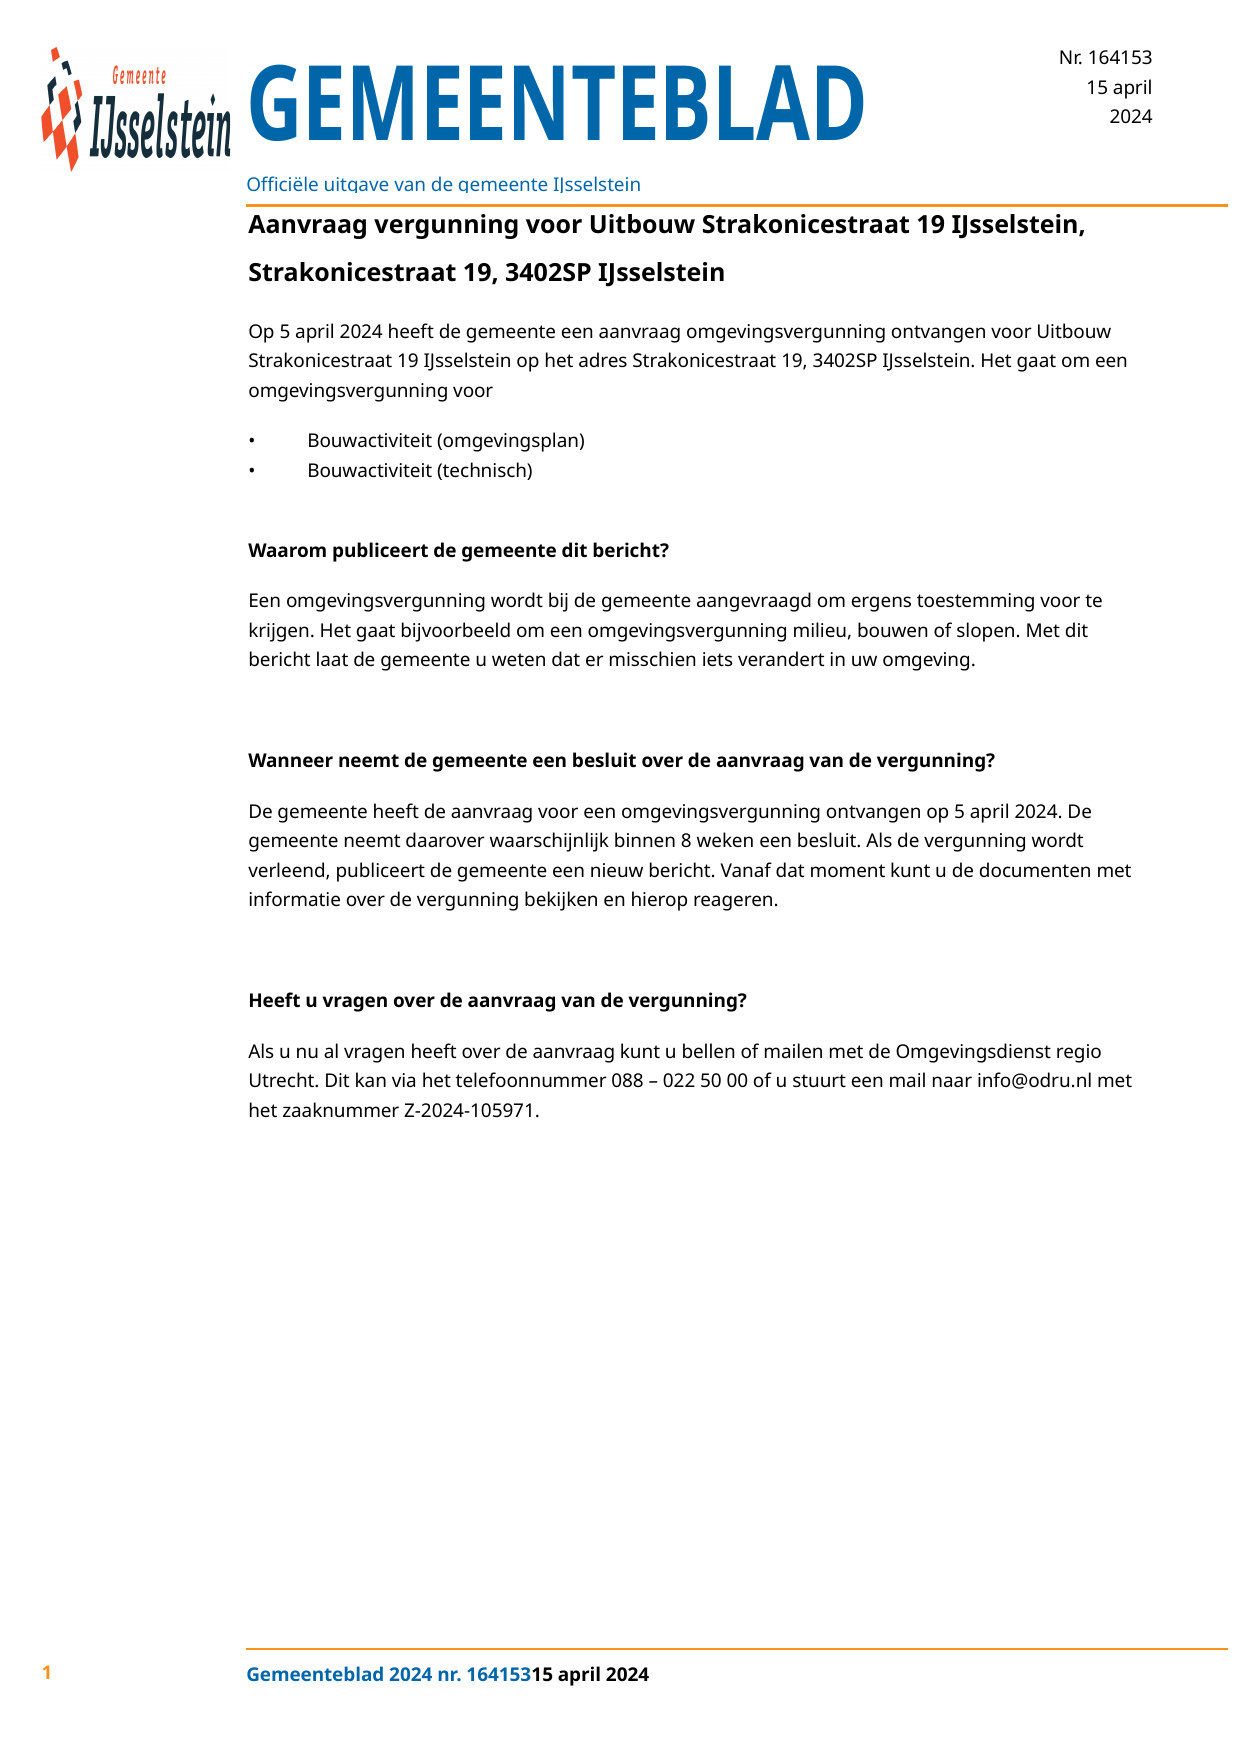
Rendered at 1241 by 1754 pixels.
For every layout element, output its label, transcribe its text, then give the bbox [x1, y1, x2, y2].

picture [41, 47, 231, 172]
list Bouwactiviteit (omgevingsplan) [248, 427, 1152, 453]
text Heeft u vragen over de aanvraag van de vergunning? [248, 987, 1152, 1013]
text Een omgevingsvergunning wordt bij de gemeente aangevraagd om ergens toestemming voor te krijgen. Het gaat bijvoorbeeld om een omgevingsvergunning milieu, bouwen of slopen. Met dit bericht laat de gemeente u weten dat er misschien iets verandert in uw omgeving. [248, 587, 1152, 672]
list Bouwactiviteit (technisch) [248, 457, 1152, 483]
text Aanvraag vergunning voor Uitbouw Strakonicestraat 19 IJsselstein, Strakonicestraat 19, 3402SP IJsselstein [248, 207, 1152, 288]
text Op 5 april 2024 heeft de gemeente een aanvraag omgevingsvergunning ontvangen voor Uitbouw Strakonicestraat 19 IJsselstein op het adres Strakonicestraat 19, 3402SP IJsselstein. Het gaat om een omgevingsvergunning voor [248, 318, 1152, 403]
text De gemeente heeft de aanvraag voor een omgevingsvergunning ontvangen op 5 april 2024. De gemeente neemt daarover waarschijnlijk binnen 8 weken een besluit. Als de vergunning wordt verleend, publiceert de gemeente een nieuw bericht. Vanaf dat moment kunt u de documenten met informatie over de vergunning bekijken en hierop reageren. [248, 798, 1152, 912]
text Waarom publiceert de gemeente dit bericht? [248, 537, 1152, 563]
text Als u nu al vragen heeft over de aanvraag kunt u bellen of mailen met de Omgevingsdienst regio Utrecht. Dit kan via het telefoonnummer 088 – 022 50 00 of u stuurt een mail naar info@odru.nl met het zaaknummer Z-2024-105971. [248, 1038, 1152, 1123]
text Wanneer neemt de gemeente een besluit over de aanvraag van de vergunning? [248, 747, 1152, 773]
